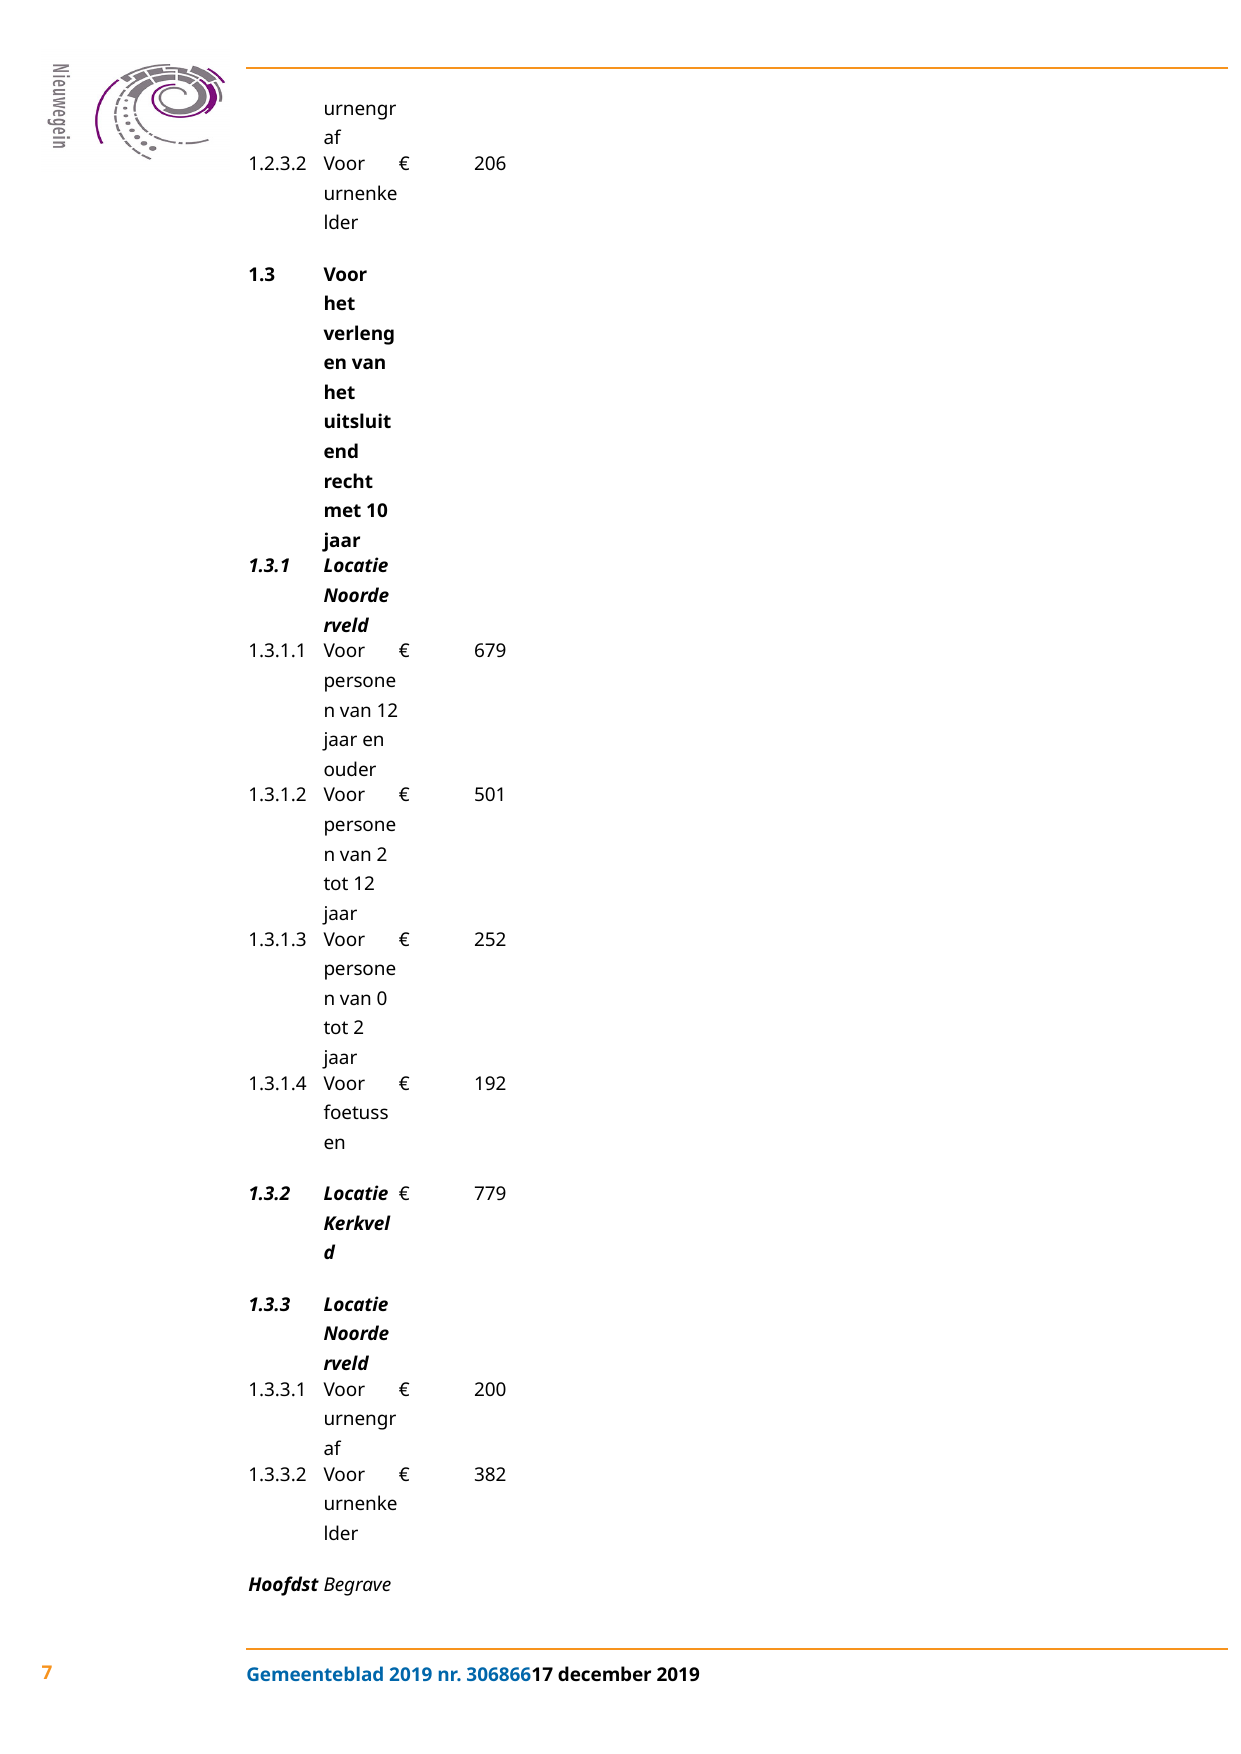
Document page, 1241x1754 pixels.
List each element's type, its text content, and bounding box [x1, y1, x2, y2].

table_cell 1.3.2 [248, 1180, 323, 1265]
table_cell Voor urnenkelder [323, 150, 398, 235]
table_cell [323, 235, 398, 261]
table_cell € [399, 150, 474, 235]
picture [41, 47, 231, 172]
table_cell [474, 1546, 549, 1571]
table_cell 1.3.1.2 [248, 782, 323, 926]
table_cell [399, 553, 474, 638]
table_cell 1.3.1.1 [248, 638, 323, 782]
table_cell [399, 1291, 474, 1376]
table_cell 501 [474, 782, 549, 926]
table_cell 252 [474, 926, 549, 1070]
table_cell € [399, 1180, 474, 1265]
table_cell [399, 1155, 474, 1180]
table_cell 200 [474, 1376, 549, 1461]
table_cell [399, 1571, 474, 1597]
table_cell 1.3.3 [248, 1291, 323, 1376]
table_cell [248, 1155, 323, 1180]
table_cell 1.2.3.2 [248, 150, 323, 235]
table_cell 1.3.3.2 [248, 1461, 323, 1546]
table_cell 1.3.3.1 [248, 1376, 323, 1461]
table_cell € [399, 782, 474, 926]
table_cell [248, 235, 323, 261]
table_cell Voor personen van 2 tot 12 jaar [323, 782, 398, 926]
table_cell [474, 1571, 549, 1597]
table_cell 192 [474, 1070, 549, 1155]
table_cell € [399, 1376, 474, 1461]
table_cell Voor urnenkelder [323, 1461, 398, 1546]
table_cell 206 [474, 150, 549, 235]
table_cell [323, 1546, 398, 1571]
table_cell 779 [474, 1180, 549, 1265]
table_cell 1.3 [248, 261, 323, 553]
table_cell [474, 235, 549, 261]
table_cell [474, 1291, 549, 1376]
table_cell 382 [474, 1461, 549, 1546]
table_cell 1.3.1 [248, 553, 323, 638]
table_cell [248, 1546, 323, 1571]
table_cell Voor personen van 12 jaar en ouder [323, 638, 398, 782]
table_cell [474, 553, 549, 638]
table_cell [474, 1155, 549, 1180]
table_cell € [399, 926, 474, 1070]
table_cell [399, 1546, 474, 1571]
table_cell [399, 261, 474, 553]
table_cell € [399, 638, 474, 782]
table_cell Voor foetussen [323, 1070, 398, 1155]
table_cell [323, 1155, 398, 1180]
table_cell [474, 1265, 549, 1291]
table_cell Locatie Noorderveld [323, 1291, 398, 1376]
table_cell 1.3.1.3 [248, 926, 323, 1070]
table_cell 1.3.1.4 [248, 1070, 323, 1155]
table_cell € [399, 1070, 474, 1155]
table_cell Begrave [323, 1571, 398, 1597]
table_cell Locatie Kerkveld [323, 1180, 398, 1265]
table_cell Locatie Noorderveld [323, 553, 398, 638]
table_cell [248, 1265, 323, 1291]
table_cell Voor het verlengen van het uitsluitend recht met 10 jaar [323, 261, 398, 553]
table_cell Voor personen van 0 tot 2 jaar [323, 926, 398, 1070]
table_cell Voor urnengraf [323, 1376, 398, 1461]
table_cell [399, 95, 474, 150]
table_cell Hoofdst [248, 1571, 323, 1597]
table_cell [399, 1265, 474, 1291]
table_cell [399, 235, 474, 261]
table_cell [248, 95, 323, 150]
table_cell [474, 261, 549, 553]
table_cell [474, 95, 549, 150]
table_cell [323, 1265, 398, 1291]
table_cell 679 [474, 638, 549, 782]
table_cell € [399, 1461, 474, 1546]
table_cell urnengraf [323, 95, 398, 150]
